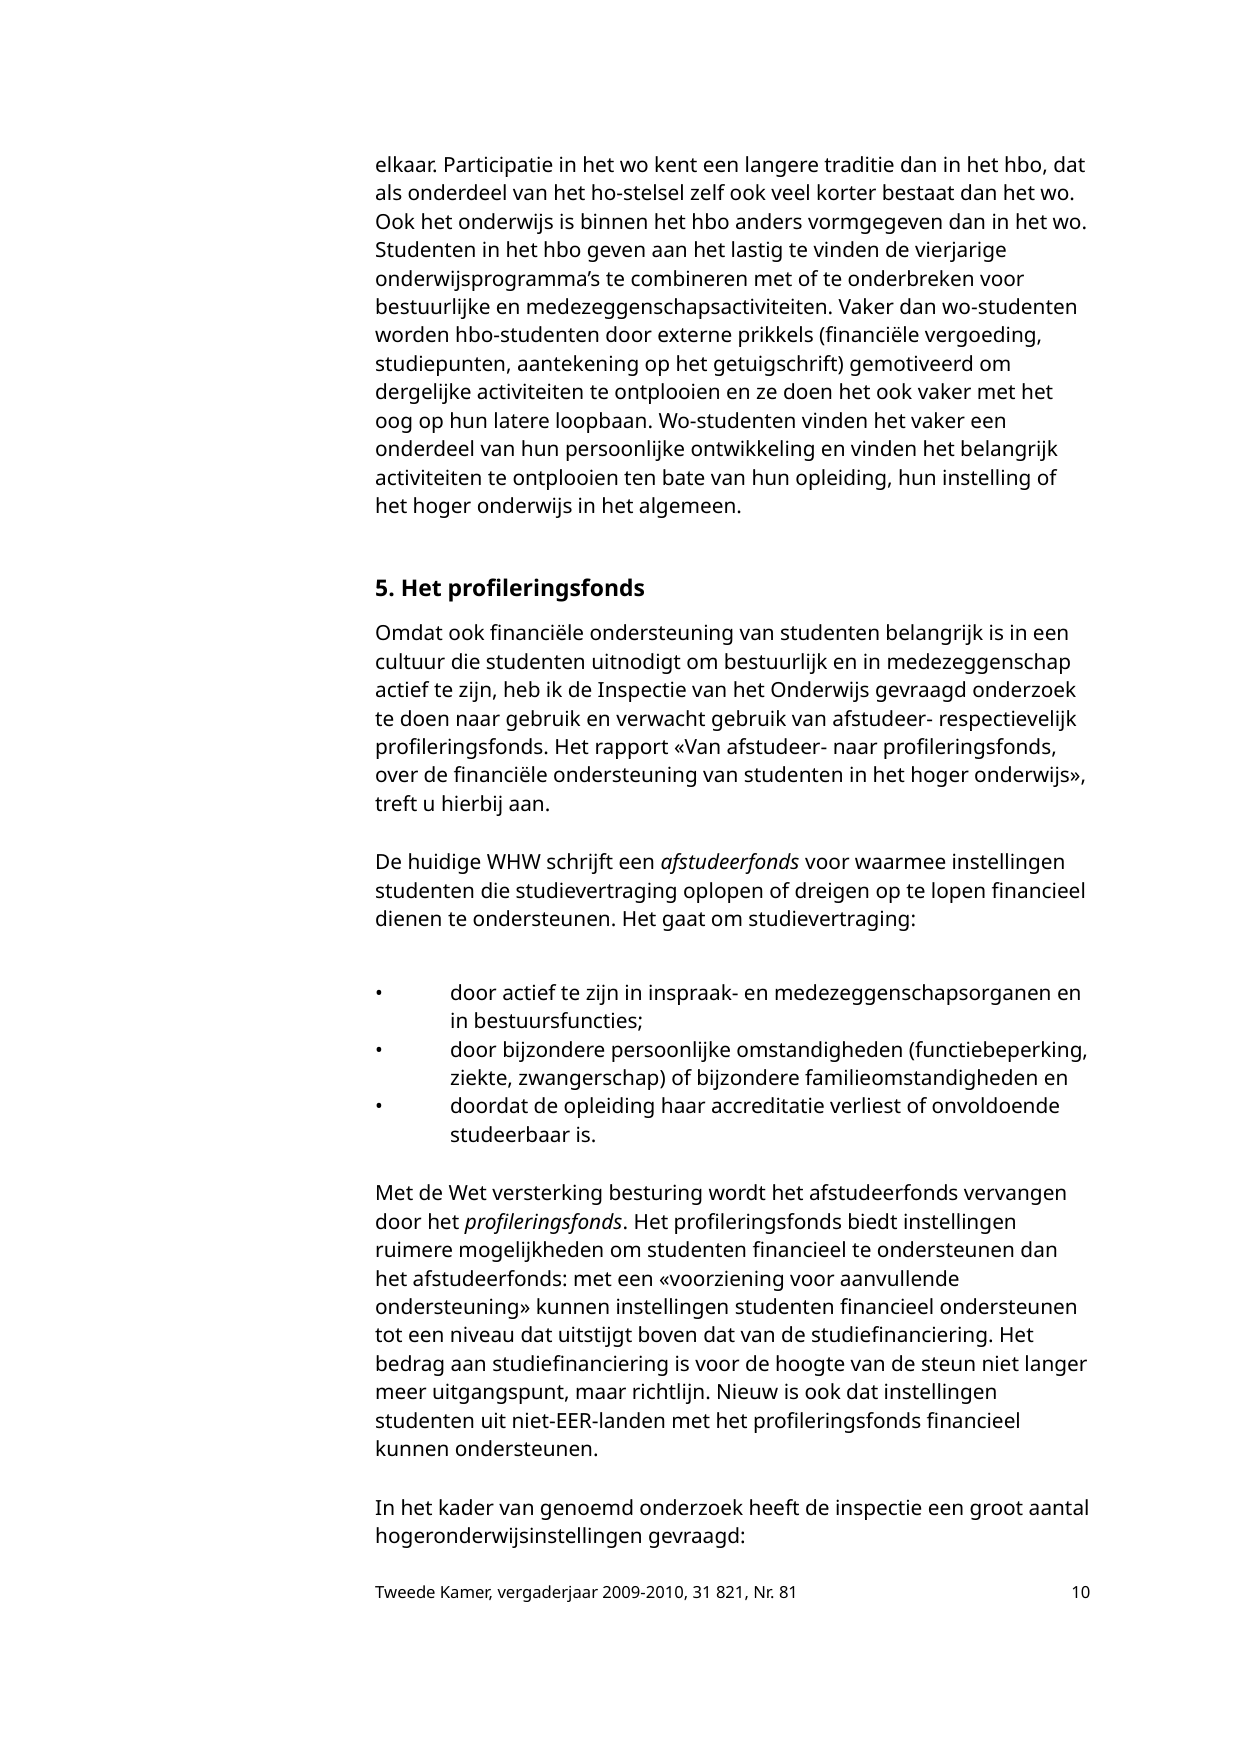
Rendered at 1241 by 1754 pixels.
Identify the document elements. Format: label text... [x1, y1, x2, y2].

text Met de Wet versterking besturing wordt het afstudeerfonds vervangen door het profileringsfonds. Het profileringsfonds biedt instellingen ruimere mogelijkheden om studenten financieel te ondersteunen dan het afstudeerfonds: met een «voorziening voor aanvullende ondersteuning» kunnen instellingen studenten financieel ondersteunen tot een niveau dat uitstijgt boven dat van de studiefinanciering. Het bedrag aan studiefinanciering is voor de hoogte van de steun niet langer meer uitgangspunt, maar richtlijn. Nieuw is ook dat instellingen studenten uit niet-EER-landen met het profileringsfonds financieel kunnen ondersteunen. [375, 1178, 1090, 1463]
subtitle 5. Het profileringsfonds [375, 572, 1090, 603]
list doordat de opleiding haar accreditatie verliest of onvoldoende studeerbaar is. [375, 1092, 1090, 1148]
text Omdat ook financiële ondersteuning van studenten belangrijk is in een cultuur die studenten uitnodigt om bestuurlijk en in medezeggenschap actief te zijn, heb ik de Inspectie van het Onderwijs gevraagd onderzoek te doen naar gebruik en verwacht gebruik van afstudeer- respectievelijk profileringsfonds. Het rapport «Van afstudeer- naar profileringsfonds, over de financiële ondersteuning van studenten in het hoger onderwijs», treft u hierbij aan. [375, 618, 1090, 817]
list door bijzondere persoonlijke omstandigheden (functiebeperking, ziekte, zwangerschap) of bijzondere familieomstandigheden en [375, 1035, 1090, 1092]
text elkaar. Participatie in het wo kent een langere traditie dan in het hbo, dat als onderdeel van het ho-stelsel zelf ook veel korter bestaat dan het wo. Ook het onderwijs is binnen het hbo anders vormgegeven dan in het wo. Studenten in het hbo geven aan het lastig te vinden de vierjarige onderwijsprogramma’s te combineren met of te onderbreken voor bestuurlijke en medezeggenschapsactiviteiten. Vaker dan wo-studenten worden hbo-studenten door externe prikkels (financiële vergoeding, studiepunten, aantekening op het getuigschrift) gemotiveerd om dergelijke activiteiten te ontplooien en ze doen het ook vaker met het oog op hun latere loopbaan. Wo-studenten vinden het vaker een onderdeel van hun persoonlijke ontwikkeling en vinden het belangrijk activiteiten te ontplooien ten bate van hun opleiding, hun instelling of het hoger onderwijs in het algemeen. [375, 150, 1090, 520]
text De huidige WHW schrijft een afstudeerfonds voor waarmee instellingen studenten die studievertraging oplopen of dreigen op te lopen financieel dienen te ondersteunen. Het gaat om studievertraging: [375, 847, 1090, 933]
text In het kader van genoemd onderzoek heeft de inspectie een groot aantal hogeronderwijsinstellingen gevraagd: [375, 1493, 1090, 1550]
list door actief te zijn in inspraak- en medezeggenschapsorganen en in bestuursfuncties; [375, 978, 1090, 1035]
